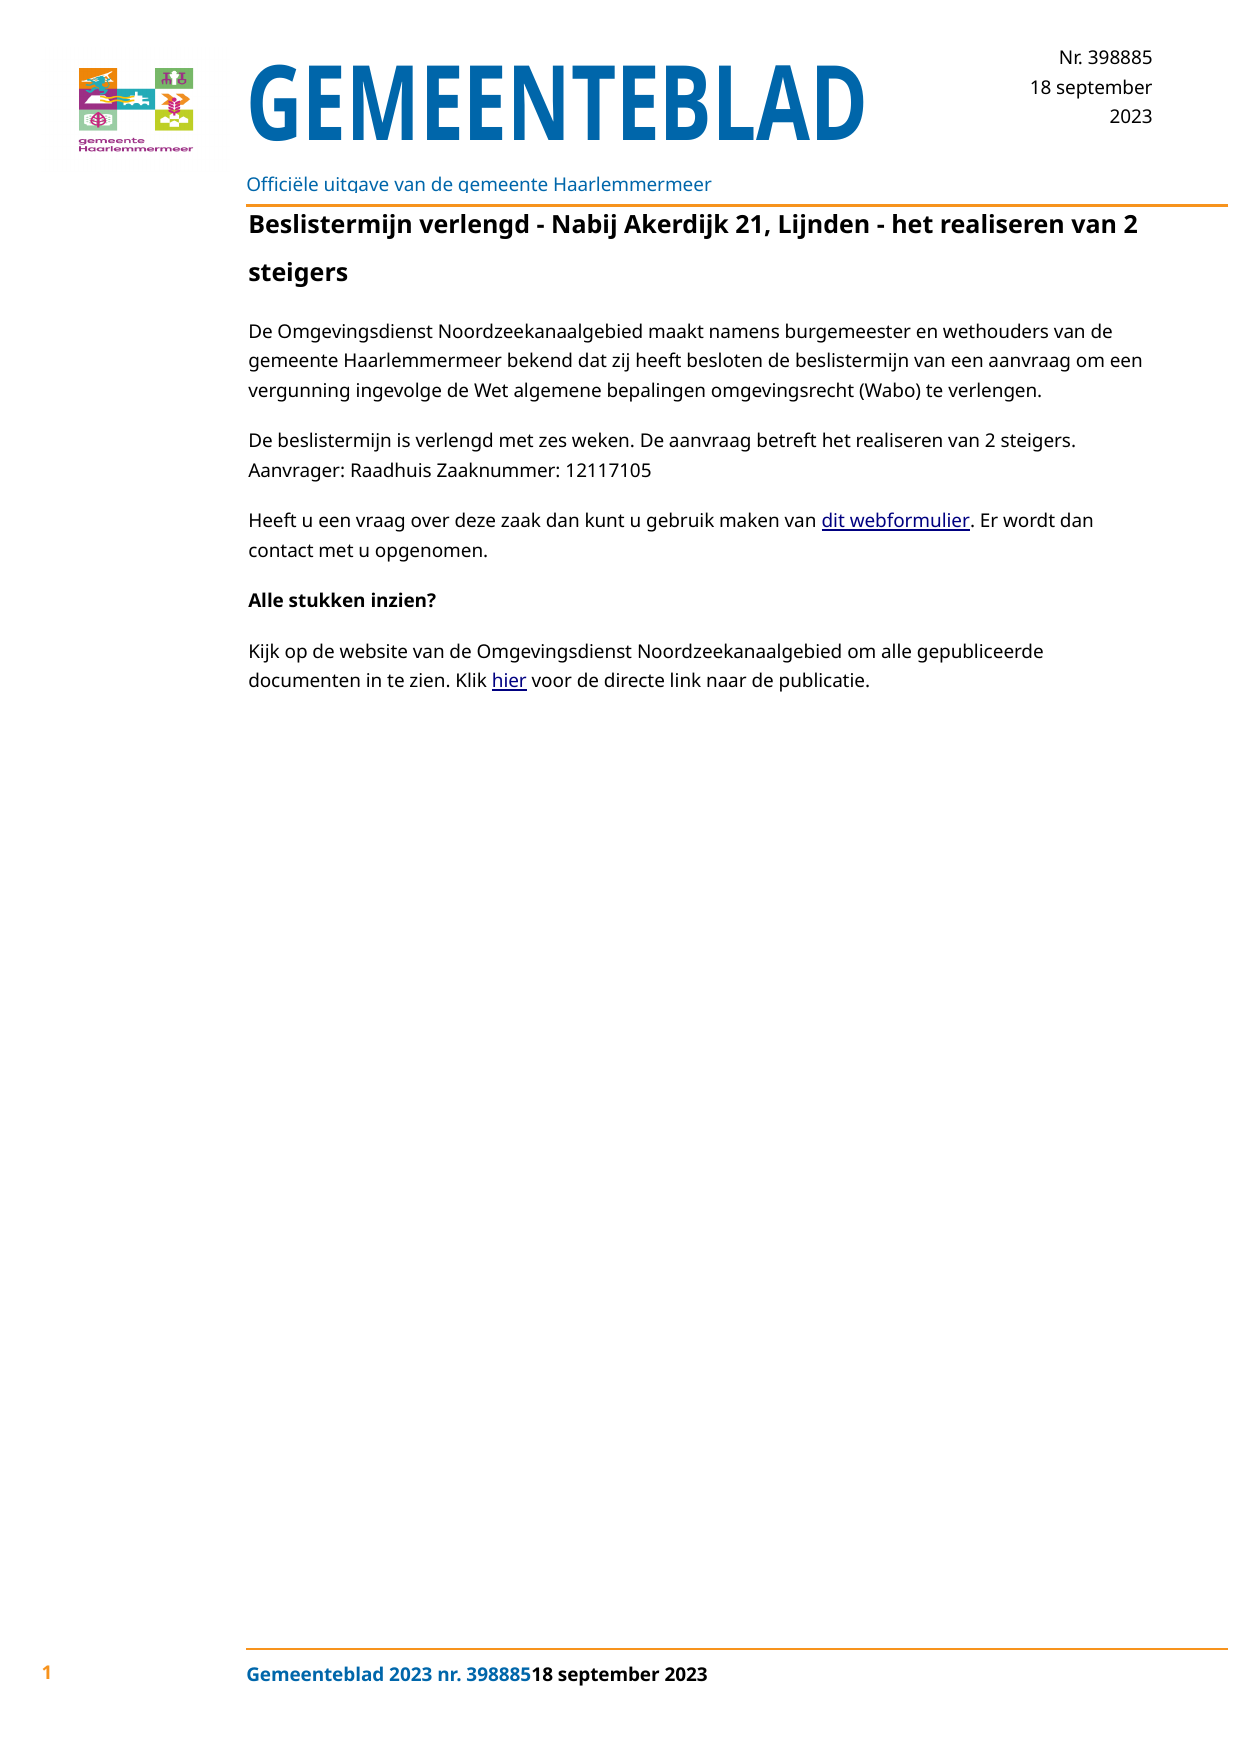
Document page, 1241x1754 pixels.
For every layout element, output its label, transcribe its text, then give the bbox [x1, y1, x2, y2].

text De Omgevingsdienst Noordzeekanaalgebied maakt namens burgemeester en wethouders van de gemeente Haarlemmermeer bekend dat zij heeft besloten de beslistermijn van een aanvraag om een vergunning ingevolge de Wet algemene bepalingen omgevingsrecht (Wabo) te verlengen. [248, 318, 1152, 403]
text Kijk op de website van de Omgevingsdienst Noordzeekanaalgebied om alle gepubliceerde documenten in te zien. Klik hier voor de directe link naar de publicatie. [248, 638, 1152, 693]
text De beslistermijn is verlengd met zes weken. De aanvraag betreft het realiseren van 2 steigers. Aanvrager: Raadhuis Zaaknummer: 12117105 [248, 427, 1152, 483]
text Beslistermijn verlengd - Nabij Akerdijk 21, Lijnden - het realiseren van 2 steigers [248, 207, 1152, 288]
text Alle stukken inzien? [248, 587, 1152, 613]
picture [41, 47, 231, 172]
text Heeft u een vraag over deze zaak dan kunt u gebruik maken van dit webformulier. Er wordt dan contact met u opgenomen. [248, 507, 1152, 563]
